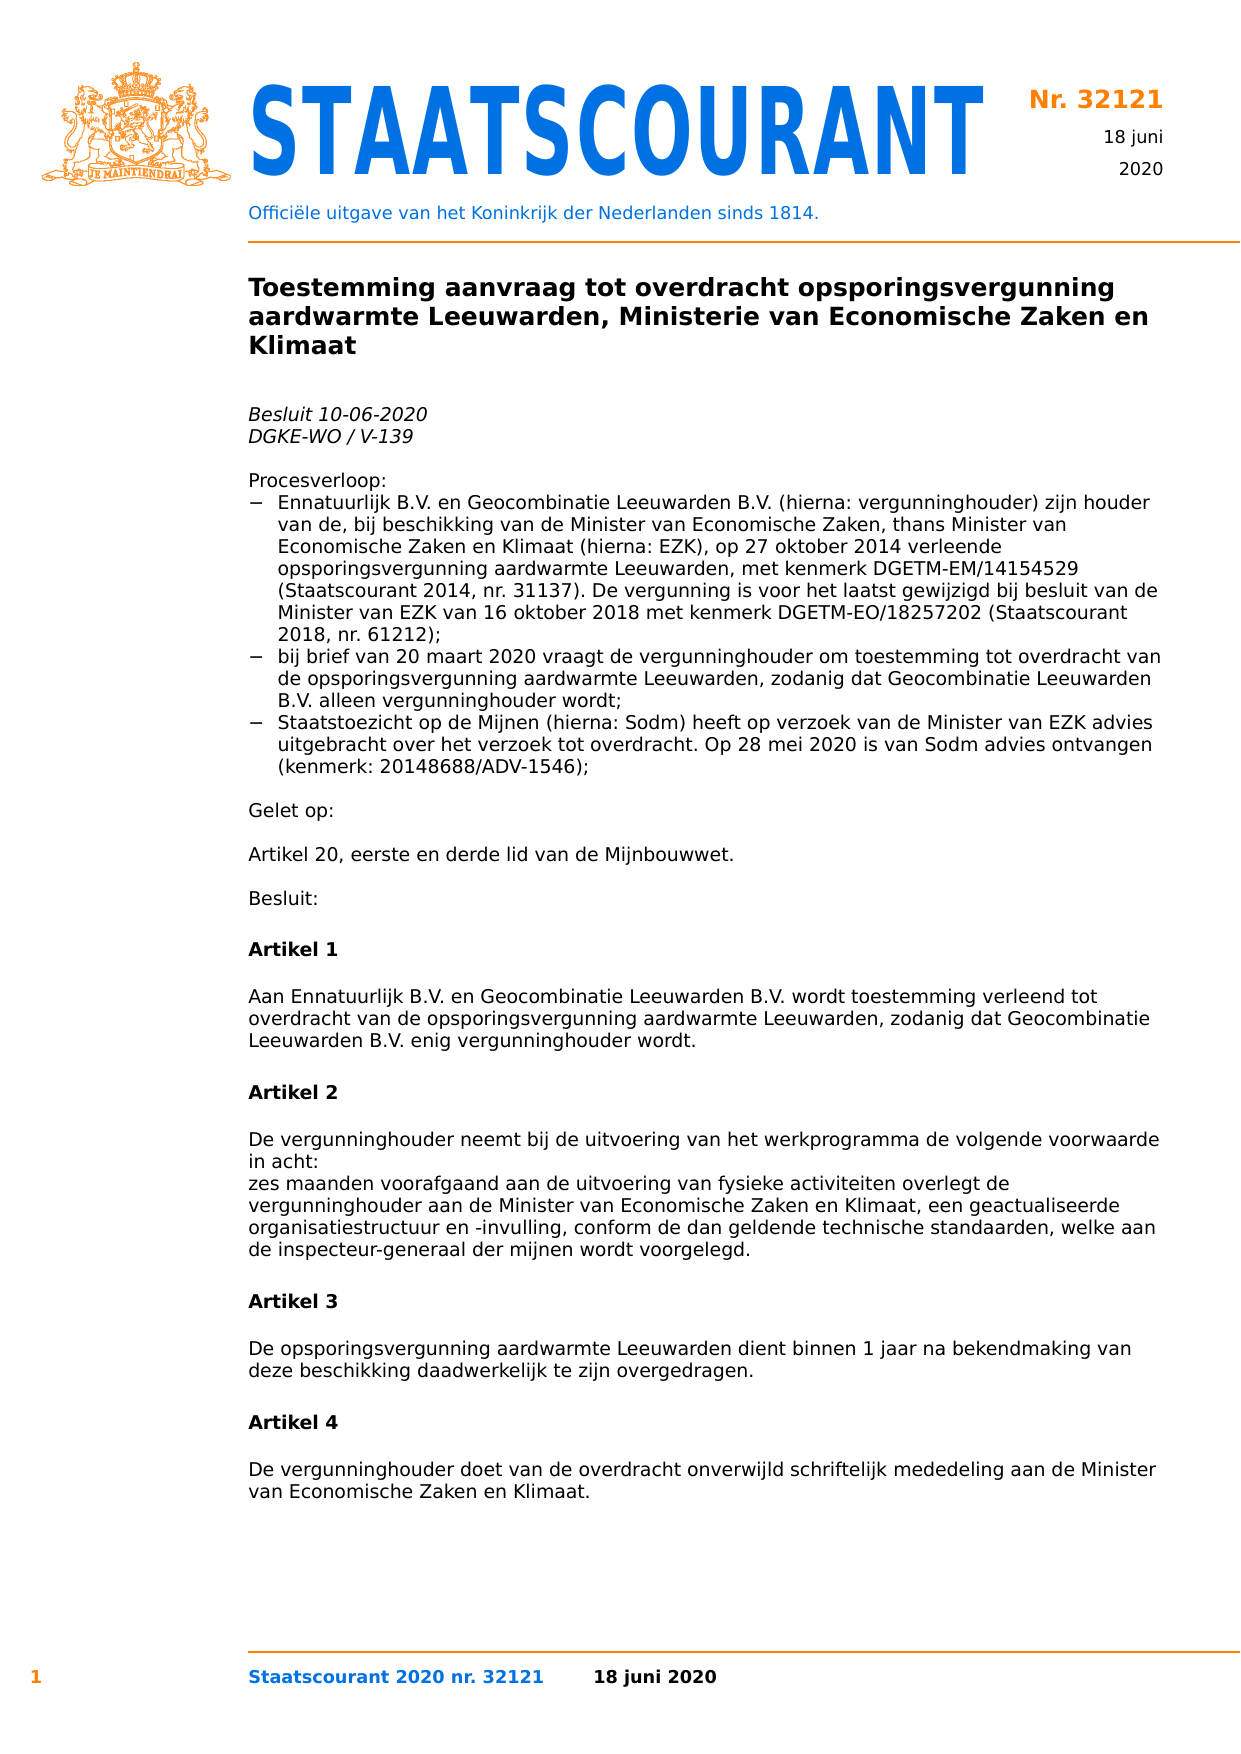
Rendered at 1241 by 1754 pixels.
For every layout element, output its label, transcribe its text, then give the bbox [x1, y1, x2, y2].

text De opsporingsvergunning aardwarmte Leeuwarden dient binnen 1 jaar na bekendmaking van deze beschikking daadwerkelijk te zijn overgedragen. [248, 1338, 1163, 1382]
text DGKE-WO / V-139 [248, 426, 1163, 448]
subtitle Artikel 1 [248, 939, 1163, 961]
text Artikel 20, eerste en derde lid van de Mijnbouwwet. [248, 843, 1163, 866]
text − Ennatuurlijk B.V. en Geocombinatie Leeuwarden B.V. (hierna: vergunninghouder) zijn houder van de, bij beschikking van de Minister van Economische Zaken, thans Minister van Economische Zaken en Klimaat (hierna: EZK), op 27 oktober 2014 verleende opsporingsvergunning aardwarmte Leeuwarden, met kenmerk DGETM-EM/14154529 (Staatscourant 2014, nr. 31137). De vergunning is voor het laatst gewijzigd bij besluit van de Minister van EZK van 16 oktober 2018 met kenmerk DGETM-EO/18257202 (Staatscourant 2018, nr. 61212); [248, 492, 1163, 646]
table_header Nr. 32121 [998, 62, 1240, 121]
table_cell 2020 [998, 153, 1240, 203]
table_header [25, 62, 248, 241]
text − bij brief van 20 maart 2020 vraagt de vergunninghouder om toestemming tot overdracht van de opsporingsvergunning aardwarmte Leeuwarden, zodanig dat Geocombinatie Leeuwarden B.V. alleen vergunninghouder wordt; [248, 646, 1163, 712]
text Procesverloop: [248, 470, 1163, 492]
text De vergunninghouder doet van de overdracht onverwijld schriftelijk mededeling aan de Minister van Economische Zaken en Klimaat. [248, 1459, 1163, 1503]
subtitle Toestemming aanvraag tot overdracht opsporingsvergunning aardwarmte Leeuwarden, Ministerie van Economische Zaken en Klimaat [248, 273, 1163, 361]
subtitle Artikel 3 [248, 1291, 1163, 1313]
subtitle Artikel 2 [248, 1082, 1163, 1104]
text De vergunninghouder neemt bij de uitvoering van het werkprogramma de volgende voorwaarde in acht: [248, 1129, 1163, 1173]
table_cell 18 juni [998, 121, 1240, 153]
table_header STAATSCOURANT [248, 62, 998, 203]
text Besluit 10-06-2020 [248, 404, 1163, 426]
text Aan Ennatuurlijk B.V. en Geocombinatie Leeuwarden B.V. wordt toestemming verleend tot overdracht van de opsporingsvergunning aardwarmte Leeuwarden, zodanig dat Geocombinatie Leeuwarden B.V. enig vergunninghouder wordt. [248, 986, 1163, 1052]
subtitle Artikel 4 [248, 1412, 1163, 1434]
text Gelet op: [248, 800, 1163, 822]
text − Staatstoezicht op de Mijnen (hierna: Sodm) heeft op verzoek van de Minister van EZK advies uitgebracht over het verzoek tot overdracht. Op 28 mei 2020 is van Sodm advies ontvangen (kenmerk: 20148688/ADV-1546); [248, 712, 1163, 778]
text zes maanden voorafgaand aan de uitvoering van fysieke activiteiten overlegt de vergunninghouder aan de Minister van Economische Zaken en Klimaat, een geactualiseerde organisatiestructuur en -invulling, conform de dan geldende technische standaarden, welke aan de inspecteur-generaal der mijnen wordt voorgelegd. [248, 1173, 1163, 1261]
table_cell Officiële uitgave van het Koninkrijk der Nederlanden sinds 1814. [248, 203, 1240, 241]
text Besluit: [248, 887, 1163, 909]
picture [41, 62, 231, 186]
